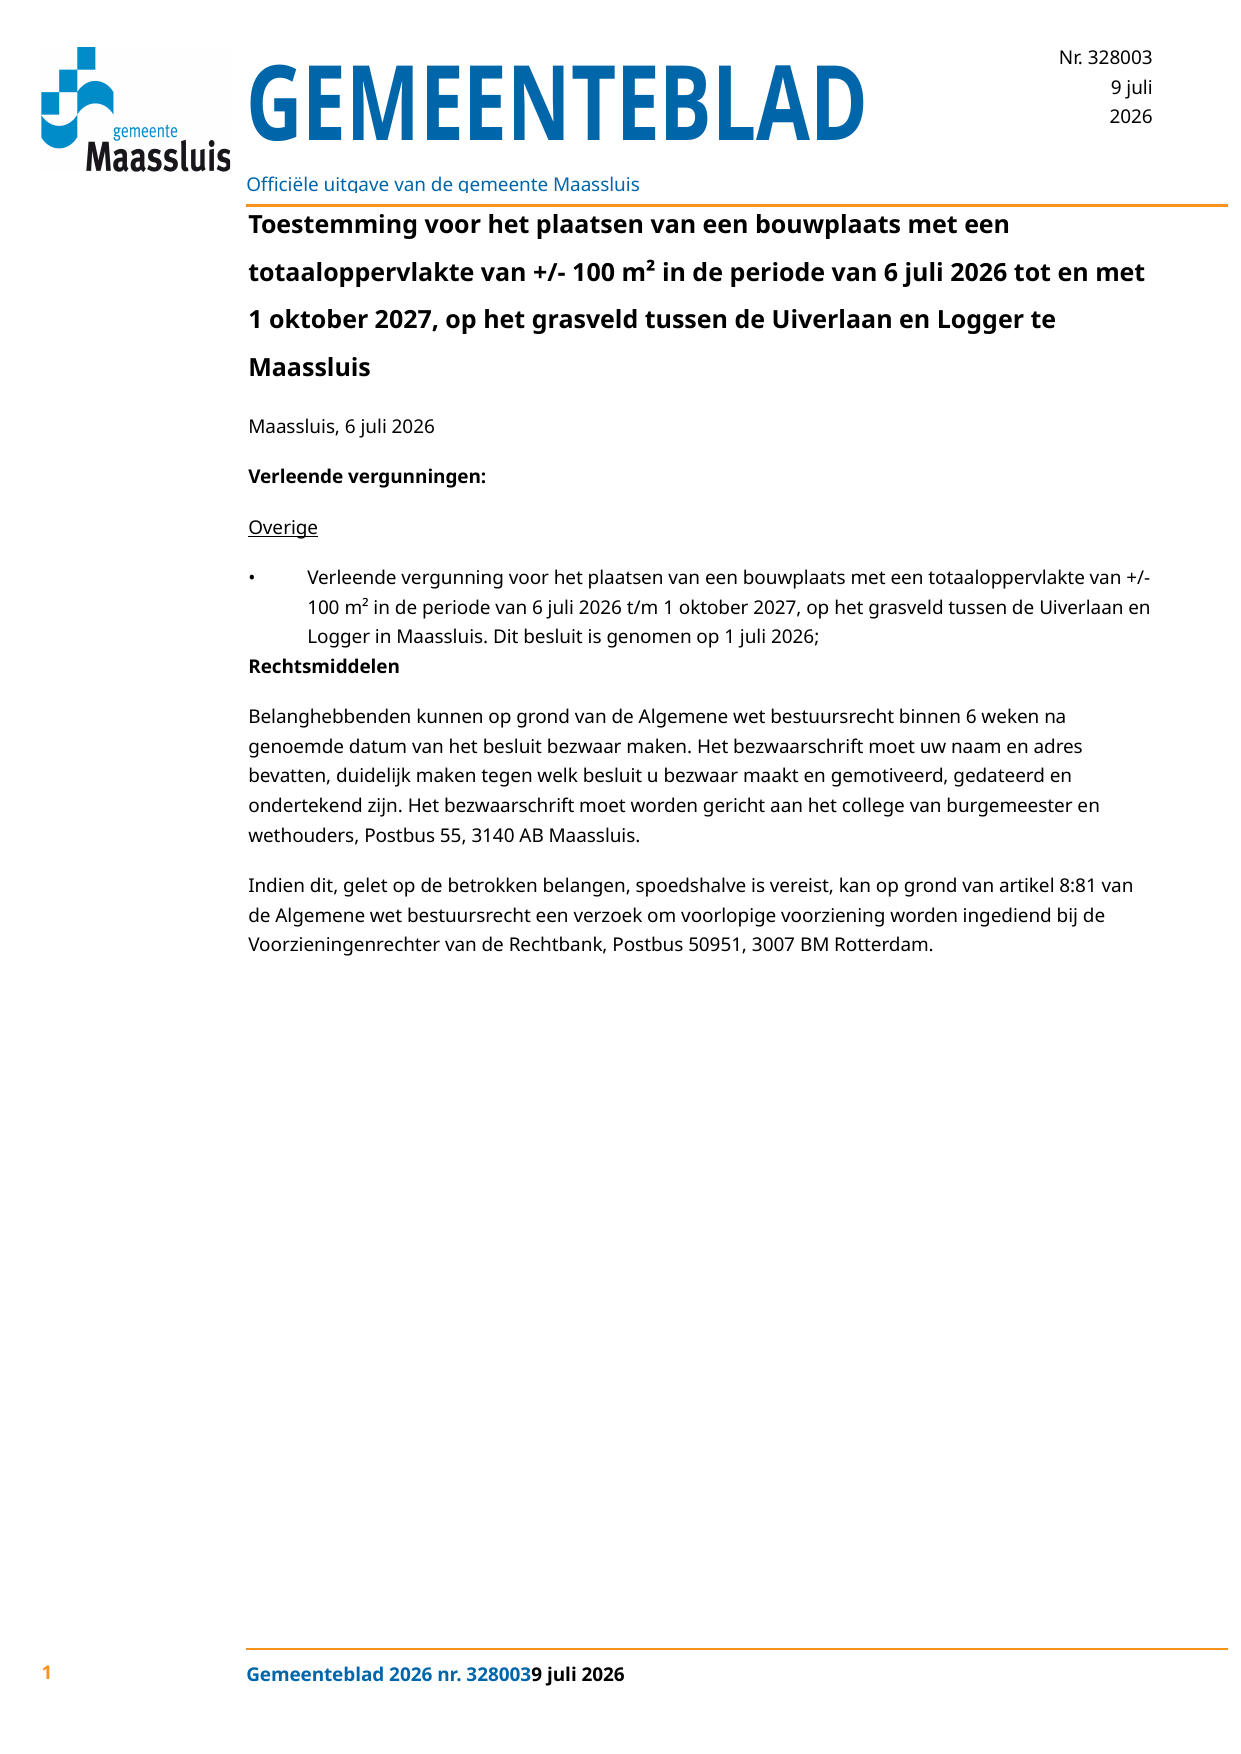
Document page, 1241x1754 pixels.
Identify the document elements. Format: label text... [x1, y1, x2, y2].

picture [41, 47, 231, 172]
text Maassluis, 6 juli 2026 [248, 413, 1152, 439]
text Verleende vergunningen: [248, 463, 1152, 489]
text Overige [248, 514, 1152, 540]
text Toestemming voor het plaatsen van een bouwplaats met een totaaloppervlakte van +/- 100 m² in de periode van 6 juli 2026 tot en met 1 oktober 2027, op het grasveld tussen de Uiverlaan en Logger te Maassluis [248, 207, 1152, 384]
text Belanghebbenden kunnen op grond van de Algemene wet bestuursrecht binnen 6 weken na genoemde datum van het besluit bezwaar maken. Het bezwaarschrift moet uw naam en adres bevatten, duidelijk maken tegen welk besluit u bezwaar maakt en gemotiveerd, gedateerd en ondertekend zijn. Het bezwaarschrift moet worden gericht aan het college van burgemeester en wethouders, Postbus 55, 3140 AB Maassluis. [248, 703, 1152, 848]
text Indien dit, gelet op de betrokken belangen, spoedshalve is vereist, kan op grond van artikel 8:81 van de Algemene wet bestuursrecht een verzoek om voorlopige voorziening worden ingediend bij de Voorzieningenrechter van de Rechtbank, Postbus 50951, 3007 BM Rotterdam. [248, 872, 1152, 957]
text Rechtsmiddelen [248, 653, 1152, 679]
picture [41, 47, 77, 92]
list Verleende vergunning voor het plaatsen van een bouwplaats met een totaaloppervlakte van +/- 100 m² in de periode van 6 juli 2026 t/m 1 oktober 2027, op het grasveld tussen de Uiverlaan en Logger in Maassluis. Dit besluit is genomen op 1 juli 2026; [248, 564, 1152, 649]
